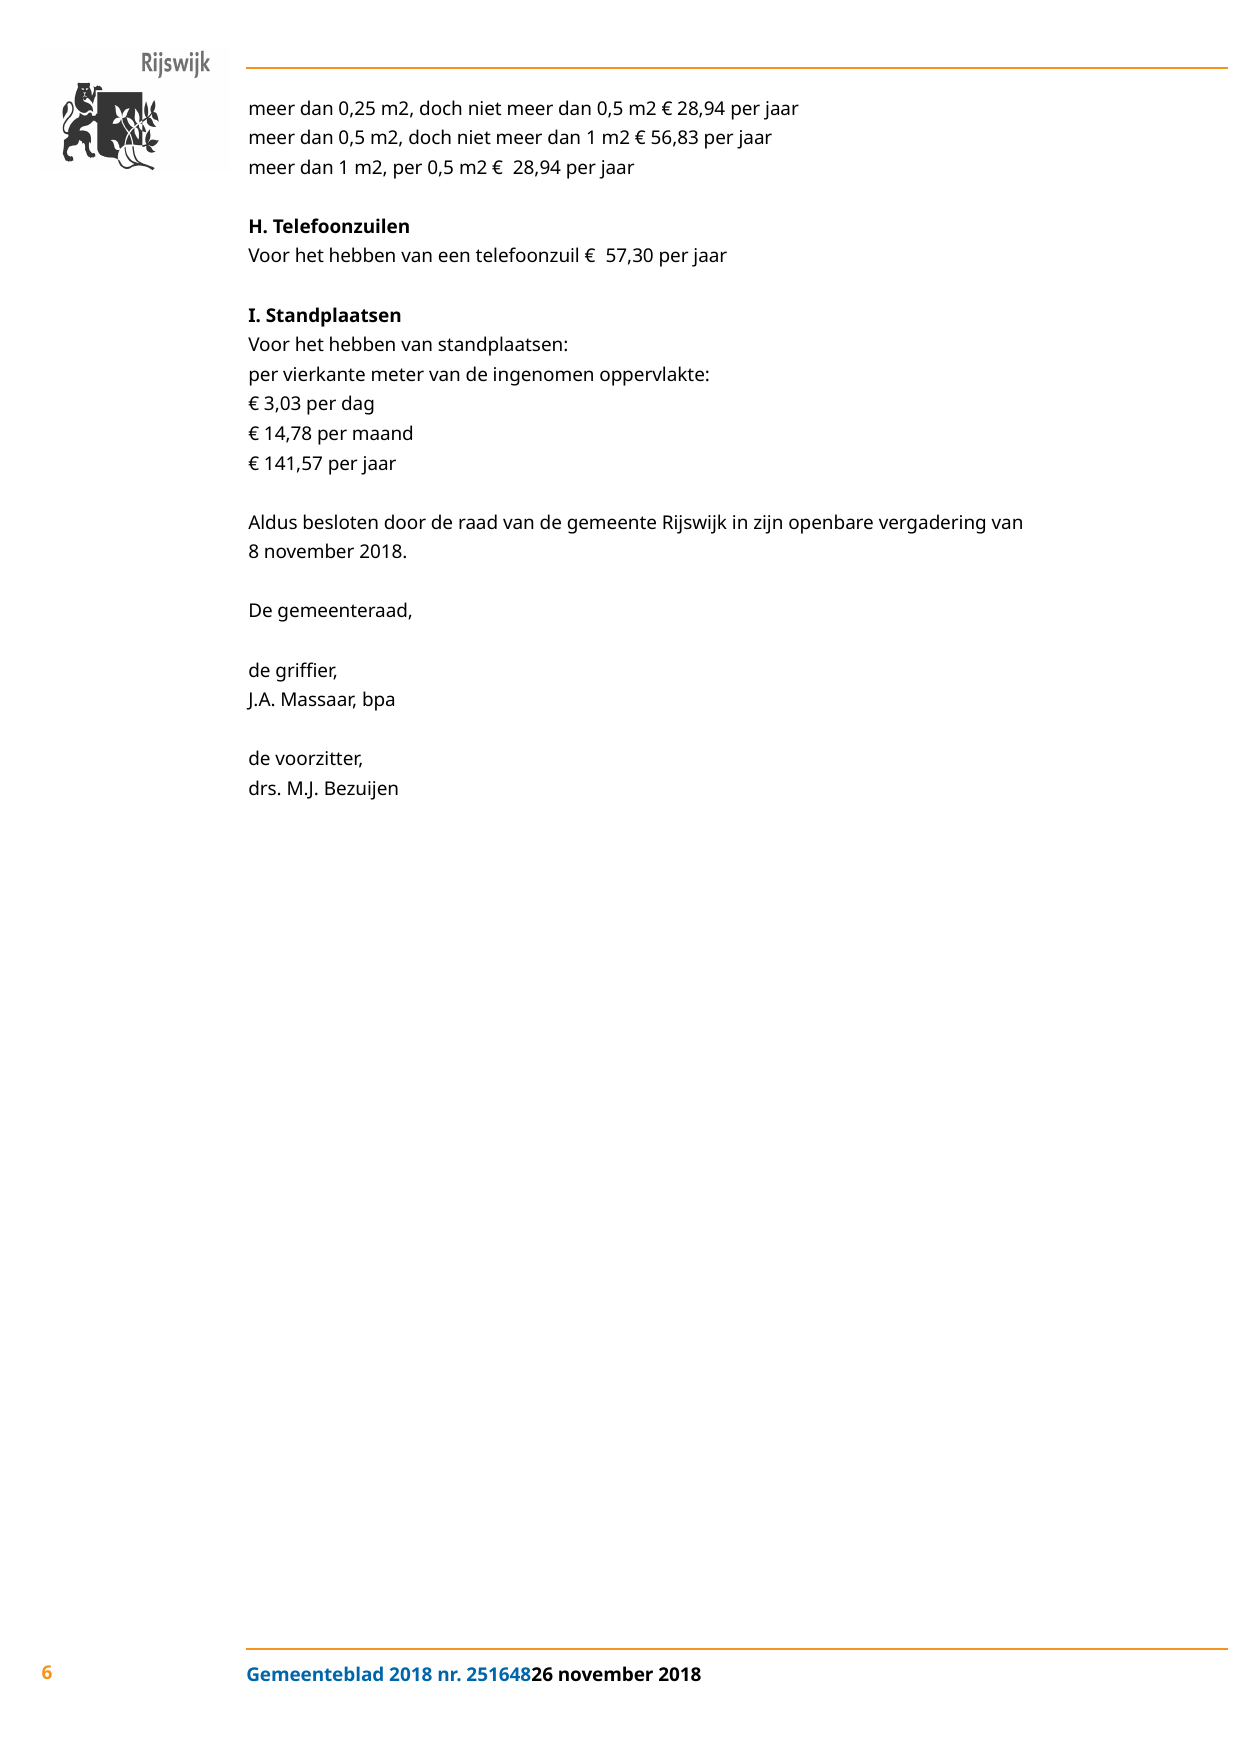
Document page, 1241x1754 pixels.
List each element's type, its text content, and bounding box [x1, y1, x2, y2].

text I. Standplaatsen [248, 302, 1152, 328]
text Voor het hebben van standplaatsen: [248, 331, 1152, 357]
text Aldus besloten door de raad van de gemeente Rijswijk in zijn openbare vergadering van [248, 509, 1152, 535]
text meer dan 0,25 m2, doch niet meer dan 0,5 m2 € 28,94 per jaar [248, 95, 1152, 121]
text € 3,03 per dag [248, 391, 1152, 416]
text H. Telefoonzuilen [248, 213, 1152, 239]
text J.A. Massaar, bpa [248, 686, 1152, 712]
text 8 november 2018. [248, 538, 1152, 564]
text meer dan 0,5 m2, doch niet meer dan 1 m2 € 56,83 per jaar [248, 124, 1152, 150]
text meer dan 1 m2, per 0,5 m2 € 28,94 per jaar [248, 154, 1152, 180]
text per vierkante meter van de ingenomen oppervlakte: [248, 361, 1152, 387]
picture [41, 47, 231, 172]
text de voorzitter, [248, 746, 1152, 771]
text € 141,57 per jaar [248, 450, 1152, 476]
text De gemeenteraad, [248, 598, 1152, 623]
text de griffier, [248, 657, 1152, 683]
text Voor het hebben van een telefoonzuil € 57,30 per jaar [248, 243, 1152, 268]
text € 14,78 per maand [248, 420, 1152, 446]
text drs. M.J. Bezuijen [248, 775, 1152, 801]
